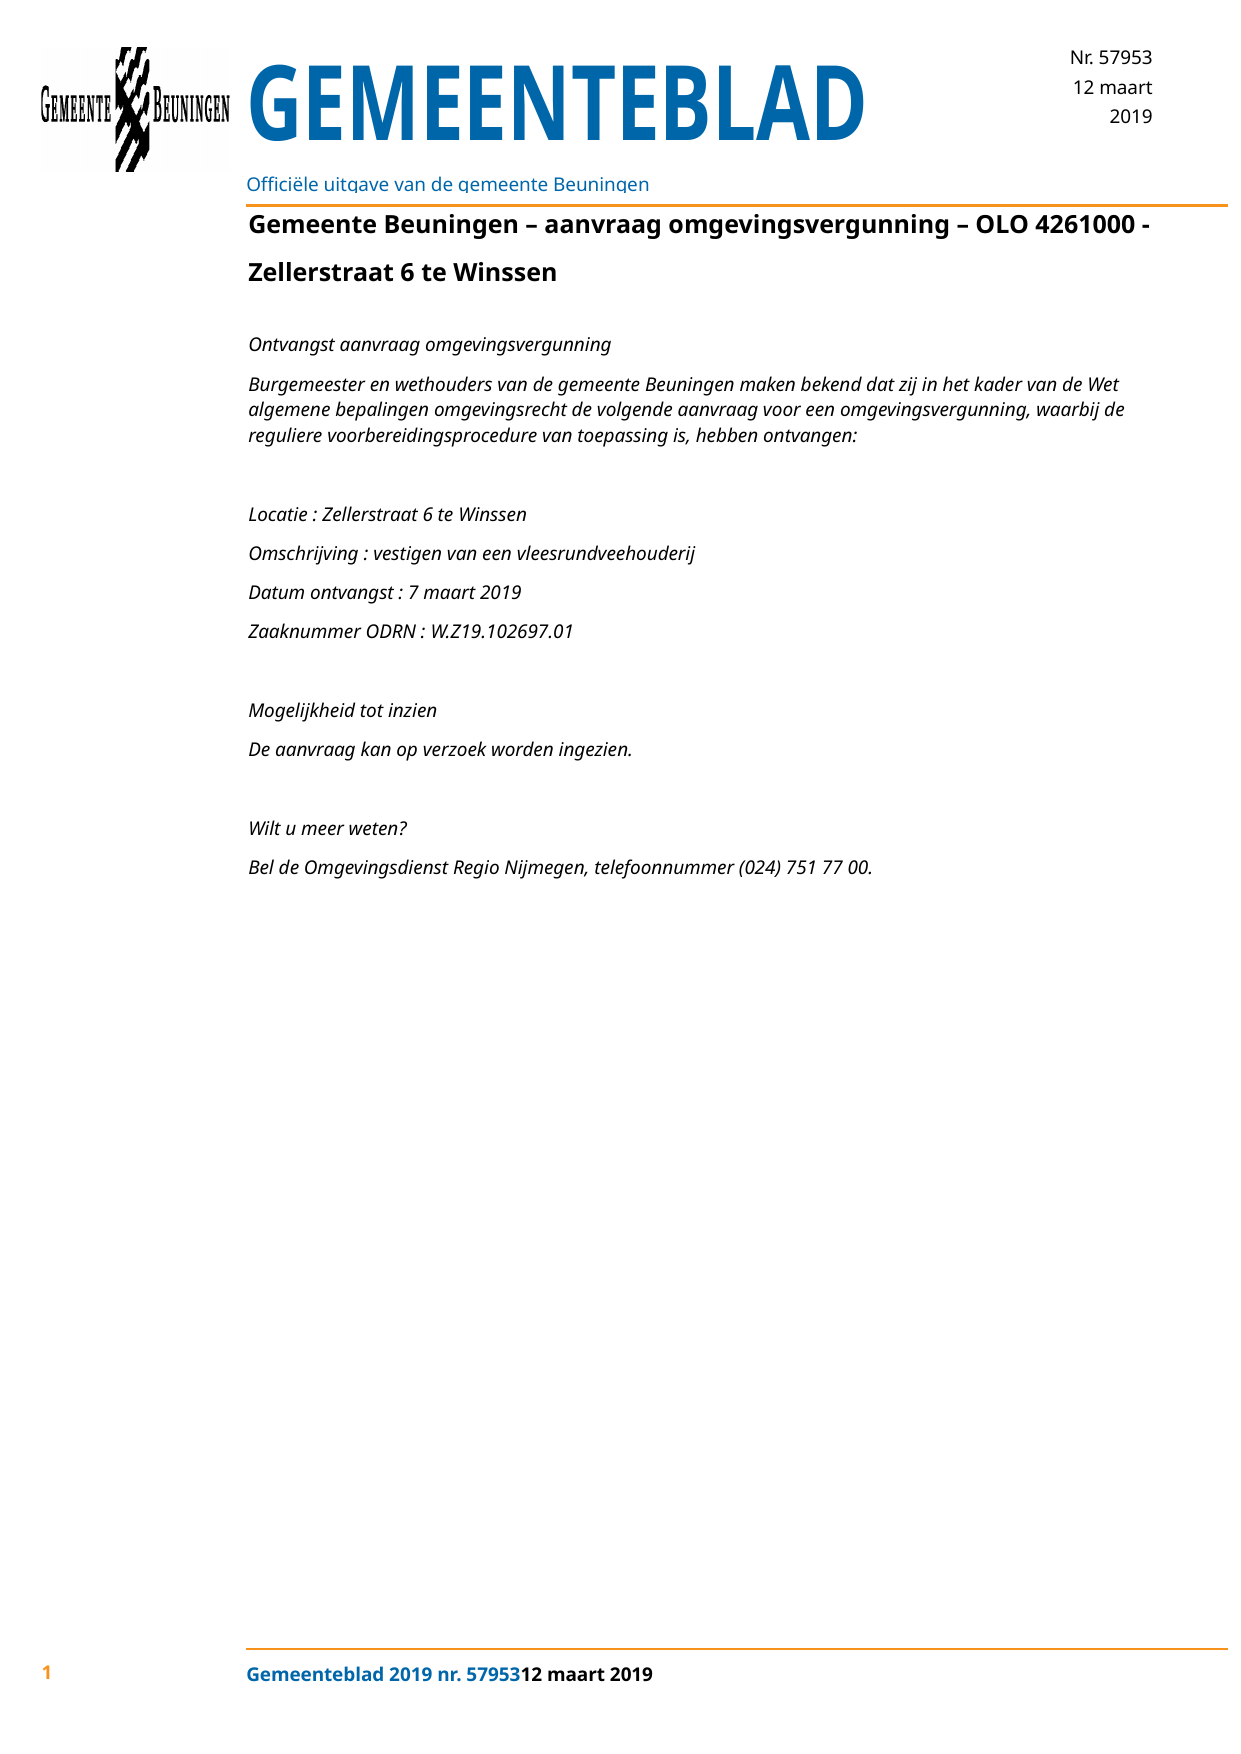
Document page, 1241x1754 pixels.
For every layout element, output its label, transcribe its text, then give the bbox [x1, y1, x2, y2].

text Locatie : Zellerstraat 6 te Winssen [248, 501, 1152, 526]
text De aanvraag kan op verzoek worden ingezien. [248, 736, 1152, 762]
text Datum ontvangst : 7 maart 2019 [248, 579, 1152, 605]
text Bel de Omgevingsdienst Regio Nijmegen, telefoonnummer (024) 751 77 00. [248, 854, 1152, 880]
text Gemeente Beuningen – aanvraag omgevingsvergunning – OLO 4261000 - Zellerstraat 6 te Winssen [248, 207, 1152, 288]
text Burgemeester en wethouders van de gemeente Beuningen maken bekend dat zij in het kader van de Wet algemene bepalingen omgevingsrecht de volgende aanvraag voor een omgevingsvergunning, waarbij de reguliere voorbereidingsprocedure van toepassing is, hebben ontvangen: [248, 371, 1152, 448]
text Mogelijkheid tot inzien [248, 697, 1152, 723]
picture [41, 47, 231, 172]
text Zaaknummer ODRN : W.Z19.102697.01 [248, 618, 1152, 644]
text Ontvangst aanvraag omgevingsvergunning [248, 331, 1152, 357]
text Omschrijving : vestigen van een vleesrundveehouderij [248, 540, 1152, 566]
text Wilt u meer weten? [248, 815, 1152, 841]
